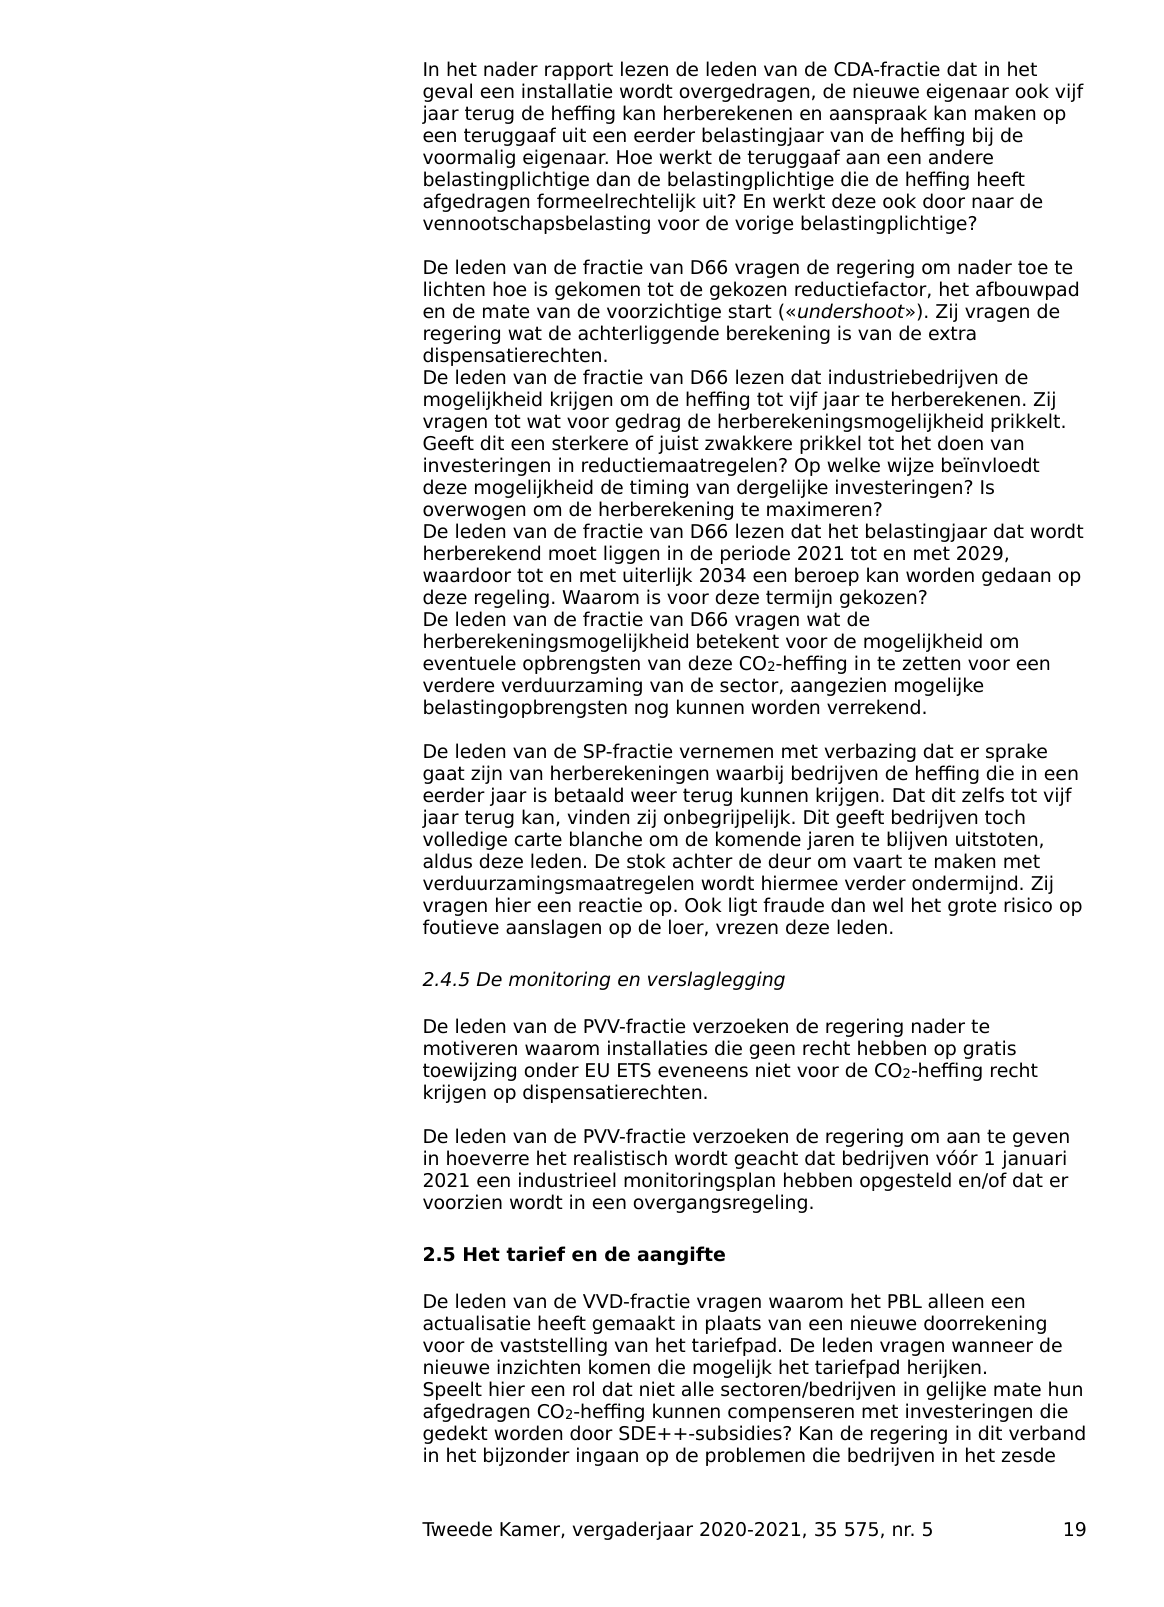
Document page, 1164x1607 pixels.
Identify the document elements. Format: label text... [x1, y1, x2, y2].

text De leden van de fractie van D66 vragen de regering om nader toe te lichten hoe is gekomen tot de gekozen reductiefactor, het afbouwpad en de mate van de voorzichtige start («undershoot»). Zij vragen de regering wat de achterliggende berekening is van de extra dispensatierechten. [422, 257, 1087, 367]
text Speelt hier een rol dat niet alle sectoren/bedrijven in gelijke mate hun afgedragen CO2-heffing kunnen compenseren met investeringen die gedekt worden door SDE++-subsidies? Kan de regering in dit verband in het bijzonder ingaan op de problemen die bedrijven in het zesde [422, 1378, 1087, 1466]
subtitle 2.4.5 De monitoring en verslaglegging [422, 969, 1087, 991]
text In het nader rapport lezen de leden van de CDA-fractie dat in het geval een installatie wordt overgedragen, de nieuwe eigenaar ook vijf jaar terug de heffing kan herberekenen en aanspraak kan maken op een teruggaaf uit een eerder belastingjaar van de heffing bij de voormalig eigenaar. Hoe werkt de teruggaaf aan een andere belastingplichtige dan de belastingplichtige die de heffing heeft afgedragen formeelrechtelijk uit? En werkt deze ook door naar de vennootschapsbelasting voor de vorige belastingplichtige? [422, 59, 1087, 235]
text De leden van de PVV-fractie verzoeken de regering nader te motiveren waarom installaties die geen recht hebben op gratis toewijzing onder EU ETS eveneens niet voor de CO2-heffing recht krijgen op dispensatierechten. [422, 1016, 1087, 1103]
text De leden van de fractie van D66 lezen dat het belastingjaar dat wordt herberekend moet liggen in de periode 2021 tot en met 2029, waardoor tot en met uiterlijk 2034 een beroep kan worden gedaan op deze regeling. Waarom is voor deze termijn gekozen? [422, 521, 1087, 609]
text De leden van de fractie van D66 lezen dat industriebedrijven de mogelijkheid krijgen om de heffing tot vijf jaar te herberekenen. Zij vragen tot wat voor gedrag de herberekeningsmogelijkheid prikkelt. Geeft dit een sterkere of juist zwakkere prikkel tot het doen van investeringen in reductiemaatregelen? Op welke wijze beïnvloedt deze mogelijkheid de timing van dergelijke investeringen? Is overwogen om de herberekening te maximeren? [422, 367, 1087, 521]
text De leden van de VVD-fractie vragen waarom het PBL alleen een actualisatie heeft gemaakt in plaats van een nieuwe doorrekening voor de vaststelling van het tariefpad. De leden vragen wanneer de nieuwe inzichten komen die mogelijk het tariefpad herijken. [422, 1291, 1087, 1378]
text De leden van de SP-fractie vernemen met verbazing dat er sprake gaat zijn van herberekeningen waarbij bedrijven de heffing die in een eerder jaar is betaald weer terug kunnen krijgen. Dat dit zelfs tot vijf jaar terug kan, vinden zij onbegrijpelijk. Dit geeft bedrijven toch volledige carte blanche om de komende jaren te blijven uitstoten, aldus deze leden. De stok achter de deur om vaart te maken met verduurzamingsmaatregelen wordt hiermee verder ondermijnd. Zij vragen hier een reactie op. Ook ligt fraude dan wel het grote risico op foutieve aanslagen op de loer, vrezen deze leden. [422, 741, 1087, 939]
text De leden van de PVV-fractie verzoeken de regering om aan te geven in hoeverre het realistisch wordt geacht dat bedrijven vóór 1 januari 2021 een industrieel monitoringsplan hebben opgesteld en/of dat er voorzien wordt in een overgangsregeling. [422, 1126, 1087, 1214]
subtitle 2.5 Het tarief en de aangifte [422, 1244, 1087, 1266]
text De leden van de fractie van D66 vragen wat de herberekeningsmogelijkheid betekent voor de mogelijkheid om eventuele opbrengsten van deze CO2-heffing in te zetten voor een verdere verduurzaming van de sector, aangezien mogelijke belastingopbrengsten nog kunnen worden verrekend. [422, 609, 1087, 719]
